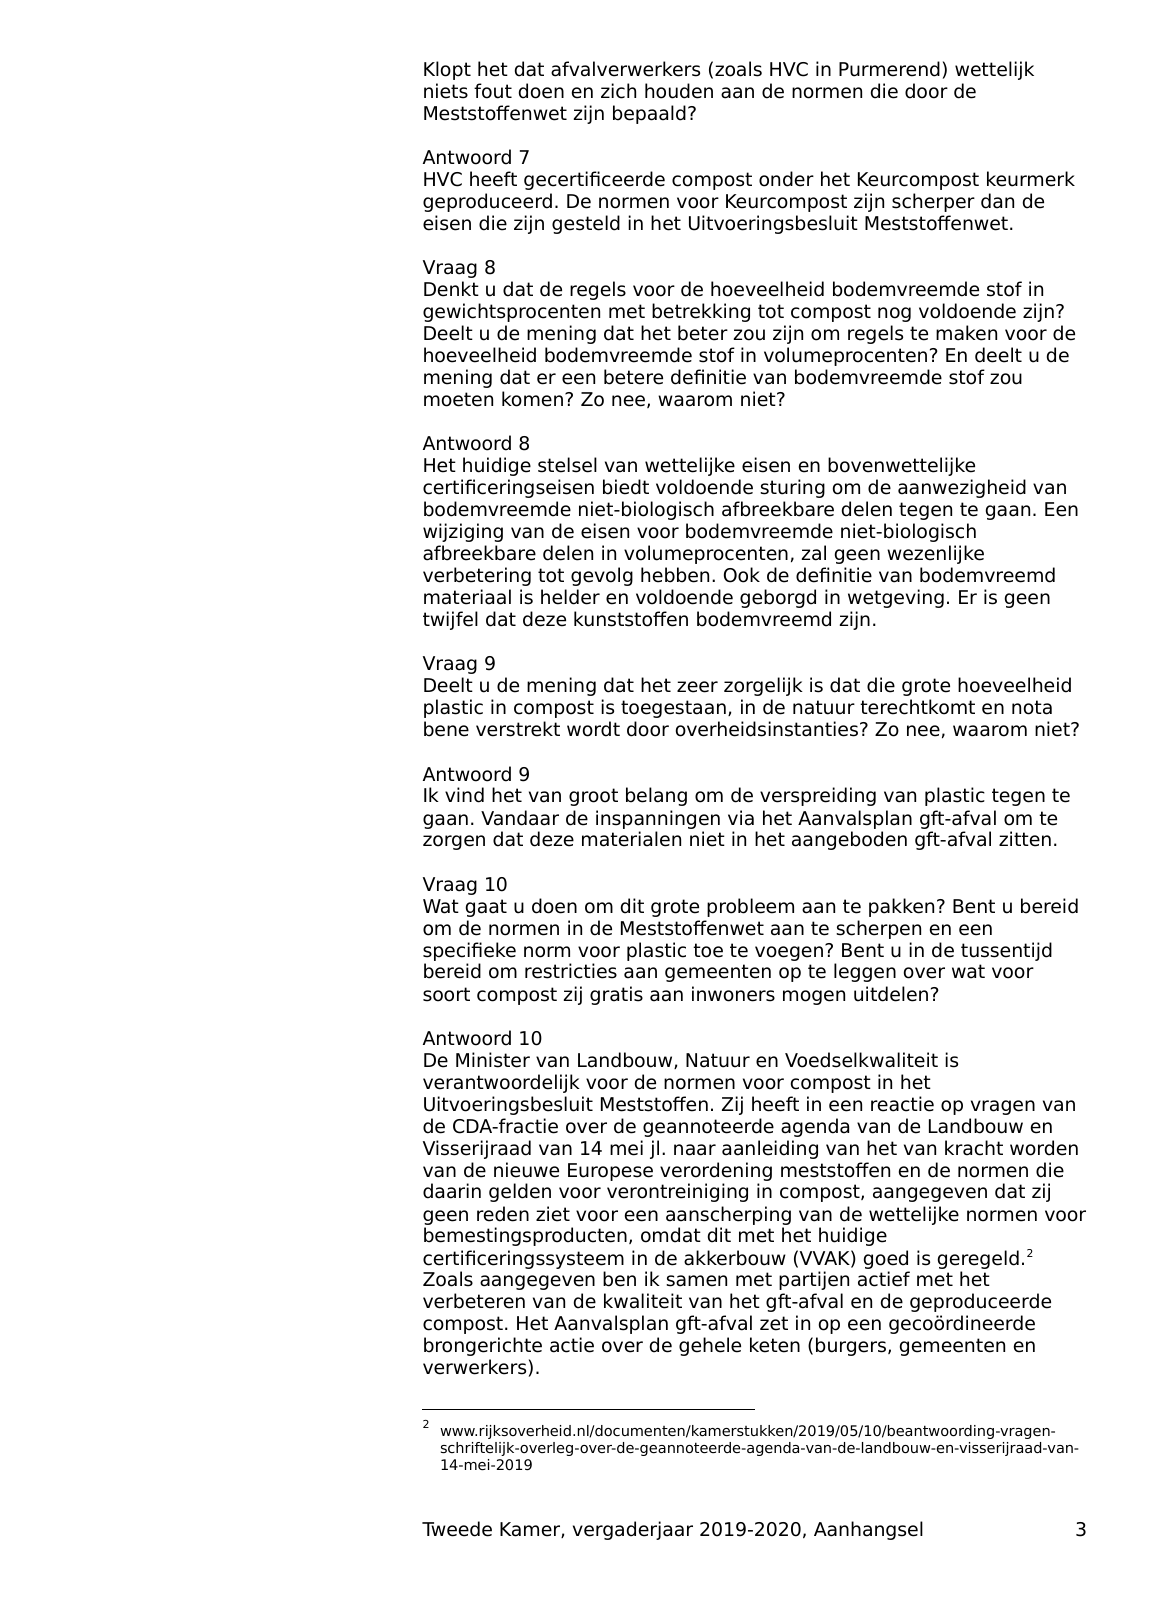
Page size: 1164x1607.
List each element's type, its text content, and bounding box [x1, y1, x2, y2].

text Zoals aangegeven ben ik samen met partijen actief met het verbeteren van de kwaliteit van het gft-afval en de geproduceerde compost. Het Aanvalsplan gft-afval zet in op een gecoördineerde brongerichte actie over de gehele keten (burgers, gemeenten en verwerkers). [422, 1269, 1087, 1379]
text Klopt het dat afvalverwerkers (zoals HVC in Purmerend) wettelijk niets fout doen en zich houden aan de normen die door de Meststoffenwet zijn bepaald? [422, 59, 1087, 125]
text HVC heeft gecertificeerde compost onder het Keurcompost keurmerk geproduceerd. De normen voor Keurcompost zijn scherper dan de eisen die zijn gesteld in het Uitvoeringsbesluit Meststoffenwet. [422, 169, 1087, 235]
text Antwoord 9 [422, 763, 1087, 785]
text Antwoord 10 [422, 1028, 1087, 1049]
text Antwoord 8 [422, 433, 1087, 455]
text Vraag 10 [422, 873, 1087, 896]
text Ik vind het van groot belang om de verspreiding van plastic tegen te gaan. Vandaar de inspanningen via het Aanvalsplan gft-afval om te zorgen dat deze materialen niet in het aangeboden gft-afval zitten. [422, 785, 1087, 851]
text Het huidige stelsel van wettelijke eisen en bovenwettelijke certificeringseisen biedt voldoende sturing om de aanwezigheid van bodemvreemde niet-biologisch afbreekbare delen tegen te gaan. Een wijziging van de eisen voor bodemvreemde niet-biologisch afbreekbare delen in volumeprocenten, zal geen wezenlijke verbetering tot gevolg hebben. Ook de definitie van bodemvreemd materiaal is helder en voldoende geborgd in wetgeving. Er is geen twijfel dat deze kunststoffen bodemvreemd zijn. [422, 455, 1087, 631]
text Vraag 9 [422, 653, 1087, 675]
text www.rijksoverheid.nl/documenten/kamerstukken/2019/05/10/beantwoording-vragen-schriftelijk-overleg-over-de-geannoteerde-agenda-van-de-landbouw-en-visserijraad-van-14-mei-2019 [422, 1418, 1087, 1474]
text Denkt u dat de regels voor de hoeveelheid bodemvreemde stof in gewichtsprocenten met betrekking tot compost nog voldoende zijn? Deelt u de mening dat het beter zou zijn om regels te maken voor de hoeveelheid bodemvreemde stof in volumeprocenten? En deelt u de mening dat er een betere definitie van bodemvreemde stof zou moeten komen? Zo nee, waarom niet? [422, 279, 1087, 411]
text Wat gaat u doen om dit grote probleem aan te pakken? Bent u bereid om de normen in de Meststoffenwet aan te scherpen en een specifieke norm voor plastic toe te voegen? Bent u in de tussentijd bereid om restricties aan gemeenten op te leggen over wat voor soort compost zij gratis aan inwoners mogen uitdelen? [422, 896, 1087, 1005]
text De Minister van Landbouw, Natuur en Voedselkwaliteit is verantwoordelijk voor de normen voor compost in het Uitvoeringsbesluit Meststoffen. Zij heeft in een reactie op vragen van de CDA-fractie over de geannoteerde agenda van de Landbouw en Visserijraad van 14 mei jl. naar aanleiding van het van kracht worden van de nieuwe Europese verordening meststoffen en de normen die daarin gelden voor verontreiniging in compost, aangegeven dat zij geen reden ziet voor een aanscherping van de wettelijke normen voor bemestingsproducten, omdat dit met het huidige certificeringssysteem in de akkerbouw (VVAK) goed is geregeld. [422, 1049, 1087, 1269]
text Vraag 8 [422, 257, 1087, 279]
text Deelt u de mening dat het zeer zorgelijk is dat die grote hoeveelheid plastic in compost is toegestaan, in de natuur terechtkomt en nota bene verstrekt wordt door overheidsinstanties? Zo nee, waarom niet? [422, 675, 1087, 741]
text Antwoord 7 [422, 147, 1087, 169]
